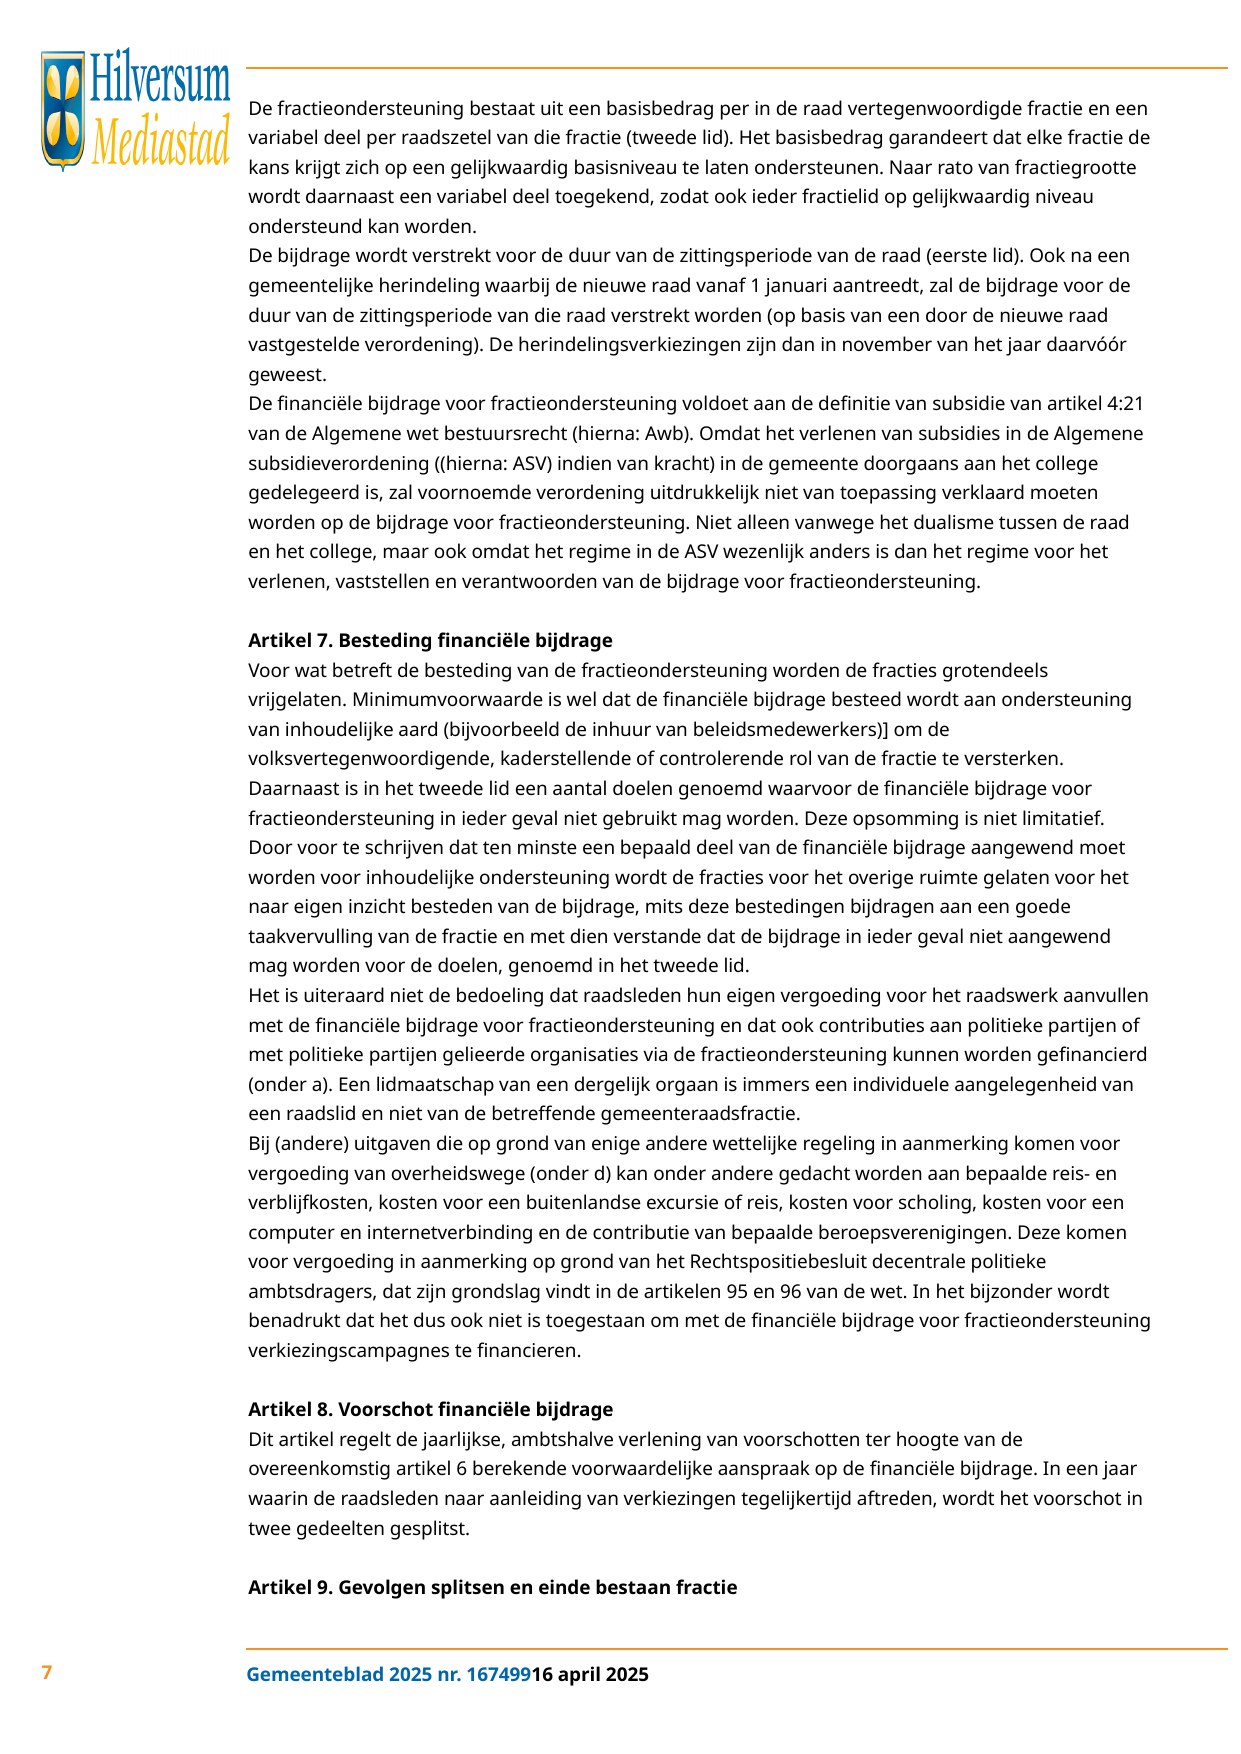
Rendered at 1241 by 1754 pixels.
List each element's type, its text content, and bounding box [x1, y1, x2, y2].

picture [41, 47, 231, 172]
text Het is uiteraard niet de bedoeling dat raadsleden hun eigen vergoeding voor het raadswerk aanvullen met de financiële bijdrage voor fractieondersteuning en dat ook contributies aan politieke partijen of met politieke partijen gelieerde organisaties via de fractieondersteuning kunnen worden gefinancierd (onder a). Een lidmaatschap van een dergelijk orgaan is immers een individuele aangelegenheid van een raadslid en niet van de betreffende gemeenteraadsfractie. [248, 982, 1152, 1126]
text Artikel 7. Besteding financiële bijdrage [248, 627, 1152, 653]
text De fractieondersteuning bestaat uit een basisbedrag per in de raad vertegenwoordigde fractie en een variabel deel per raadszetel van die fractie (tweede lid). Het basisbedrag garandeert dat elke fractie de kans krijgt zich op een gelijkwaardig basisniveau te laten ondersteunen. Naar rato van fractiegrootte wordt daarnaast een variabel deel toegekend, zodat ook ieder fractielid op gelijkwaardig niveau ondersteund kan worden. [248, 95, 1152, 239]
text De bijdrage wordt verstrekt voor de duur van de zittingsperiode van de raad (eerste lid). Ook na een gemeentelijke herindeling waarbij de nieuwe raad vanaf 1 januari aantreedt, zal de bijdrage voor de duur van de zittingsperiode van die raad verstrekt worden (op basis van een door de nieuwe raad vastgestelde verordening). De herindelingsverkiezingen zijn dan in november van het jaar daarvóór geweest. [248, 243, 1152, 387]
text Bij (andere) uitgaven die op grond van enige andere wettelijke regeling in aanmerking komen voor vergoeding van overheidswege (onder d) kan onder andere gedacht worden aan bepaalde reis- en verblijfkosten, kosten voor een buitenlandse excursie of reis, kosten voor scholing, kosten voor een computer en internetverbinding en de contributie van bepaalde beroepsverenigingen. Deze komen voor vergoeding in aanmerking op grond van het Rechtspositiebesluit decentrale politieke ambtsdragers, dat zijn grondslag vindt in de artikelen 95 en 96 van de wet. In het bijzonder wordt benadrukt dat het dus ook niet is toegestaan om met de financiële bijdrage voor fractieondersteuning verkiezingscampagnes te financieren. [248, 1130, 1152, 1363]
text De financiële bijdrage voor fractieondersteuning voldoet aan de definitie van subsidie van artikel 4:21 van de Algemene wet bestuursrecht (hierna: Awb). Omdat het verlenen van subsidies in de Algemene subsidieverordening ((hierna: ASV) indien van kracht) in de gemeente doorgaans aan het college gedelegeerd is, zal voornoemde verordening uitdrukkelijk niet van toepassing verklaard moeten worden op de bijdrage voor fractieondersteuning. Niet alleen vanwege het dualisme tussen de raad en het college, maar ook omdat het regime in de ASV wezenlijk anders is dan het regime voor het verlenen, vaststellen en verantwoorden van de bijdrage voor fractieondersteuning. [248, 391, 1152, 594]
text Voor wat betreft de besteding van de fractieondersteuning worden de fracties grotendeels vrijgelaten. Minimumvoorwaarde is wel dat de financiële bijdrage besteed wordt aan ondersteuning van inhoudelijke aard (bijvoorbeeld de inhuur van beleidsmedewerkers)] om de volksvertegenwoordigende, kaderstellende of controlerende rol van de fractie te versterken. Daarnaast is in het tweede lid een aantal doelen genoemd waarvoor de financiële bijdrage voor fractieondersteuning in ieder geval niet gebruikt mag worden. Deze opsomming is niet limitatief. Door voor te schrijven dat ten minste een bepaald deel van de financiële bijdrage aangewend moet worden voor inhoudelijke ondersteuning wordt de fracties voor het overige ruimte gelaten voor het naar eigen inzicht besteden van de bijdrage, mits deze bestedingen bijdragen aan een goede taakvervulling van de fractie en met dien verstande dat de bijdrage in ieder geval niet aangewend mag worden voor de doelen, genoemd in het tweede lid. [248, 657, 1152, 978]
text Dit artikel regelt de jaarlijkse, ambtshalve verlening van voorschotten ter hoogte van de overeenkomstig artikel 6 berekende voorwaardelijke aanspraak op de financiële bijdrage. In een jaar waarin de raadsleden naar aanleiding van verkiezingen tegelijkertijd aftreden, wordt het voorschot in twee gedeelten gesplitst. [248, 1426, 1152, 1541]
text Artikel 9. Gevolgen splitsen en einde bestaan fractie [248, 1574, 1152, 1600]
text Artikel 8. Voorschot financiële bijdrage [248, 1396, 1152, 1422]
